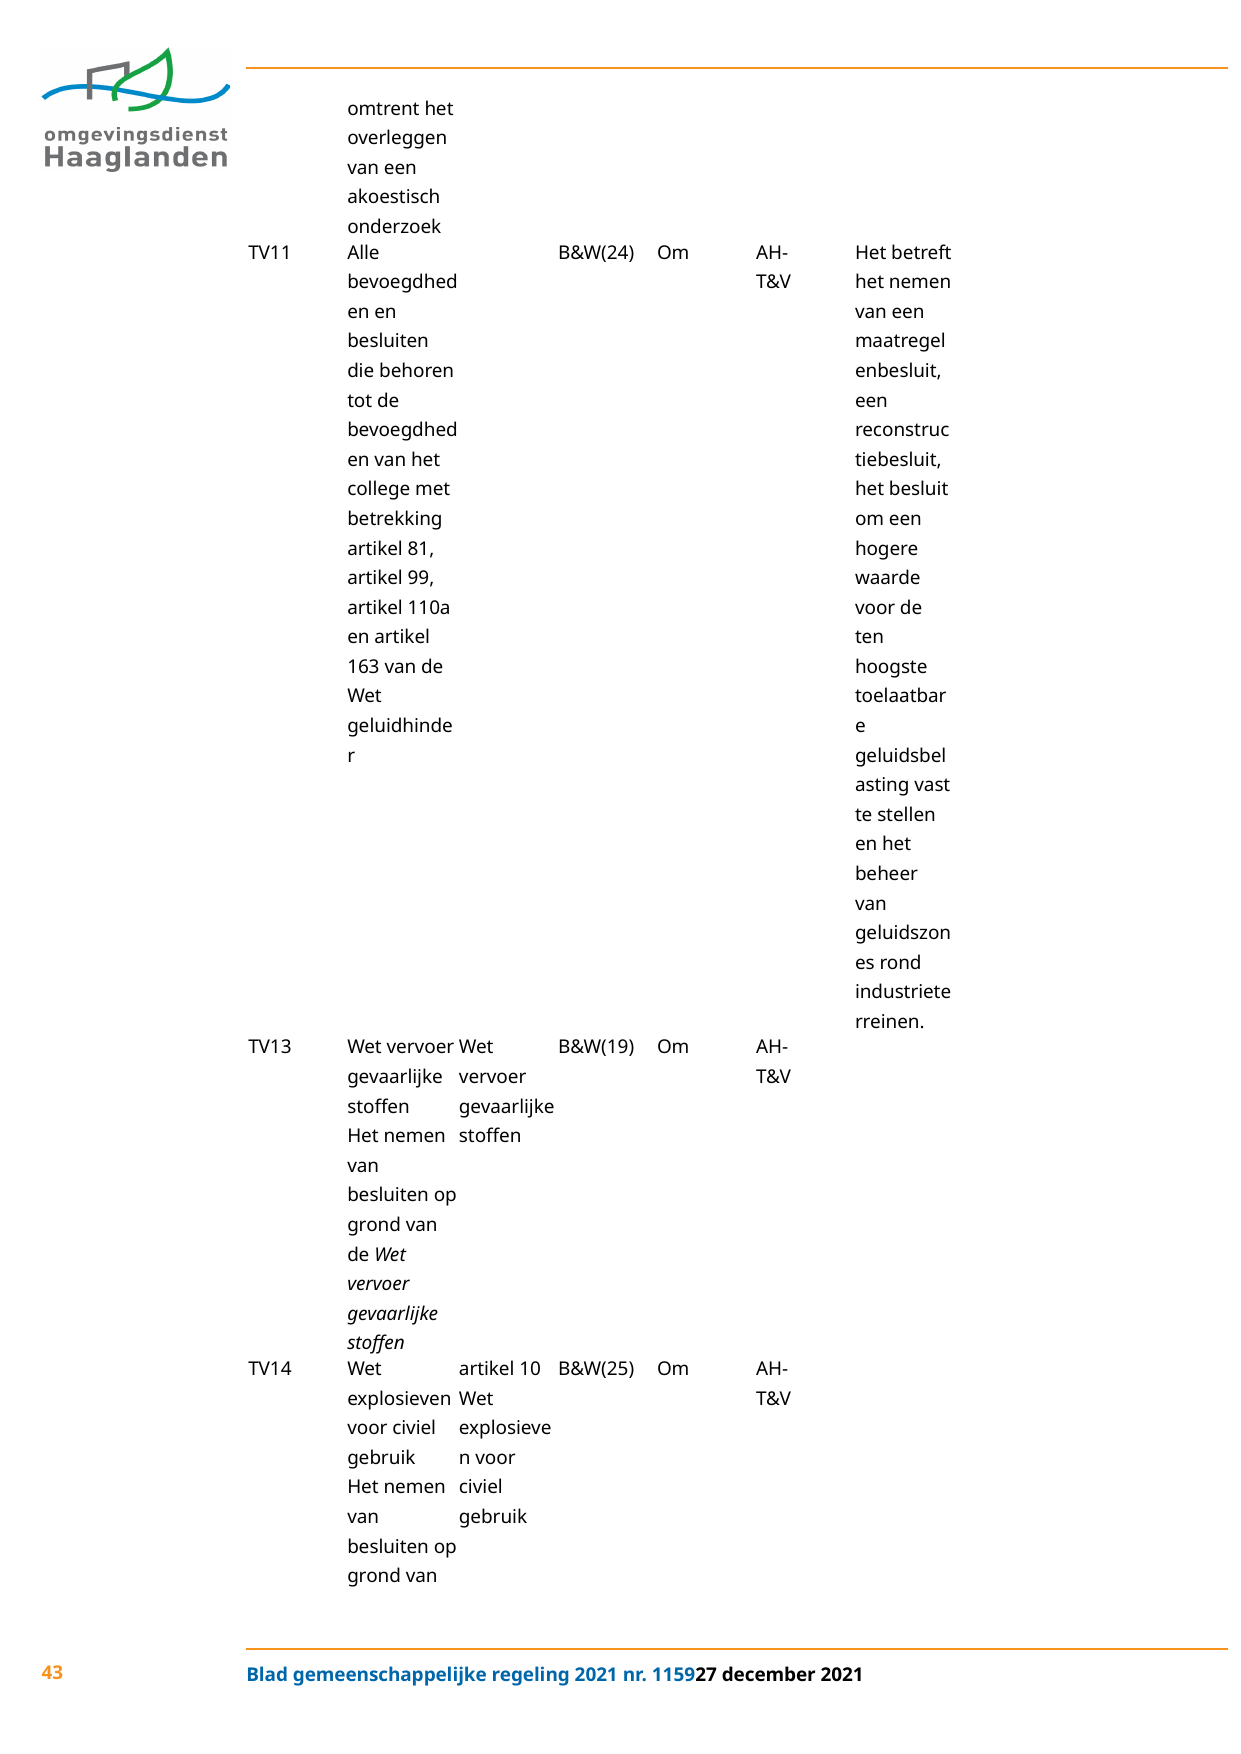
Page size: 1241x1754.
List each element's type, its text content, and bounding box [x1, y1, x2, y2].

table_cell TV11 [248, 239, 347, 1034]
table_cell [459, 239, 558, 1034]
picture [41, 47, 231, 172]
table_cell TV13 [248, 1034, 347, 1355]
table_cell [954, 1034, 1152, 1355]
table_cell [558, 95, 657, 239]
table_cell Wet vervoer gevaarlijke stoffen Het nemen van besluiten op grond van de Wet vervoer gevaarlijke stoffen [347, 1034, 459, 1355]
table_cell B&W(24) [558, 239, 657, 1034]
table_cell [954, 1355, 1152, 1588]
table_cell [855, 95, 954, 239]
table_cell [855, 1355, 954, 1588]
table_cell Om [657, 239, 756, 1034]
table_cell Alle bevoegdheden en besluiten die behoren tot de bevoegdheden van het college met betrekking artikel 81, artikel 99, artikel 110a en artikel 163 van de Wet geluidhinder [347, 239, 459, 1034]
table_cell AH- T&V [756, 1034, 855, 1355]
table_cell [459, 95, 558, 239]
table_cell [855, 1034, 954, 1355]
table_cell Wet explosieven voor civiel gebruik Het nemen van besluiten op grond van [347, 1355, 459, 1588]
table_cell artikel 10 Wet explosieven voor civiel gebruik [459, 1355, 558, 1588]
table_cell AH- T&V [756, 1355, 855, 1588]
table_cell [756, 95, 855, 239]
table_cell [248, 95, 347, 239]
table_cell [657, 95, 756, 239]
table_cell AH- T&V [756, 239, 855, 1034]
table_cell B&W(19) [558, 1034, 657, 1355]
table_cell [954, 95, 1152, 239]
table_cell [954, 239, 1152, 1034]
table_cell Wet vervoer gevaarlijke stoffen [459, 1034, 558, 1355]
table_cell omtrent het overleggen van een akoestisch onderzoek [347, 95, 459, 239]
table_cell Om [657, 1034, 756, 1355]
table_cell Het betreft het nemen van een maatregelenbesluit, een reconstructiebesluit, het besluit om een hogere waarde voor de ten hoogste toelaatbare geluidsbelasting vast te stellen en het beheer van geluidszones rond industrieterreinen. [855, 239, 954, 1034]
table_cell TV14 [248, 1355, 347, 1588]
table_cell Om [657, 1355, 756, 1588]
table_cell B&W(25) [558, 1355, 657, 1588]
